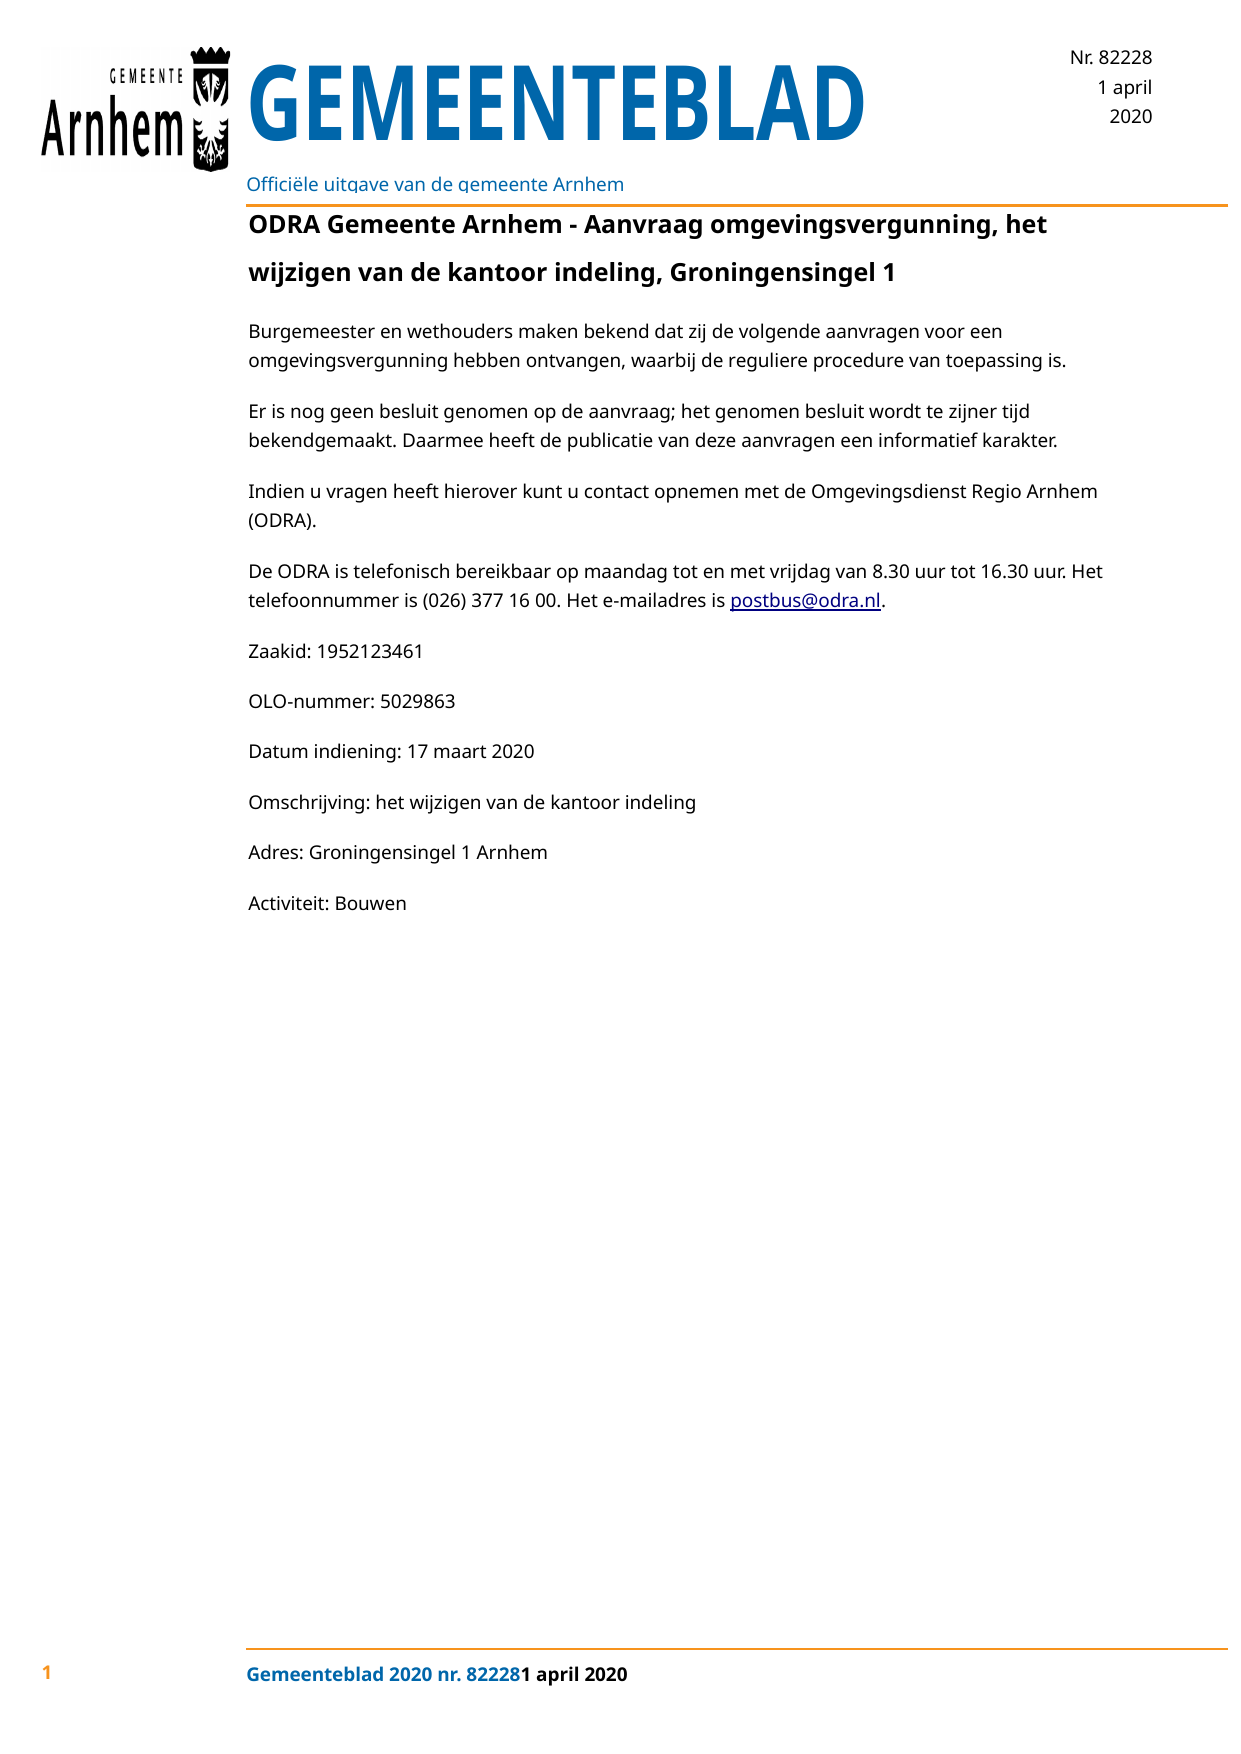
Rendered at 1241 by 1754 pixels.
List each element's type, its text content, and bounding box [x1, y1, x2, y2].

text Er is nog geen besluit genomen op de aanvraag; het genomen besluit wordt te zijner tijd bekendgemaakt. Daarmee heeft de publicatie van deze aanvragen een informatief karakter. [248, 398, 1152, 453]
text Burgemeester en wethouders maken bekend dat zij de volgende aanvragen voor een omgevingsvergunning hebben ontvangen, waarbij de reguliere procedure van toepassing is. [248, 318, 1152, 373]
text ODRA Gemeente Arnhem - Aanvraag omgevingsvergunning, het wijzigen van de kantoor indeling, Groningensingel 1 [248, 207, 1152, 288]
text Datum indiening: 17 maart 2020 [248, 739, 1152, 764]
text De ODRA is telefonisch bereikbaar op maandag tot en met vrijdag van 8.30 uur tot 16.30 uur. Het telefoonnummer is (026) 377 16 00. Het e-mailadres is postbus@odra.nl. [248, 558, 1152, 613]
text Omschrijving: het wijzigen van de kantoor indeling [248, 789, 1152, 815]
text Zaakid: 1952123461 [248, 638, 1152, 664]
text Activiteit: Bouwen [248, 890, 1152, 916]
picture [41, 47, 231, 172]
text Indien u vragen heeft hierover kunt u contact opnemen met de Omgevingsdienst Regio Arnhem (ODRA). [248, 478, 1152, 533]
text OLO-nummer: 5029863 [248, 688, 1152, 714]
text Adres: Groningensingel 1 Arnhem [248, 839, 1152, 865]
